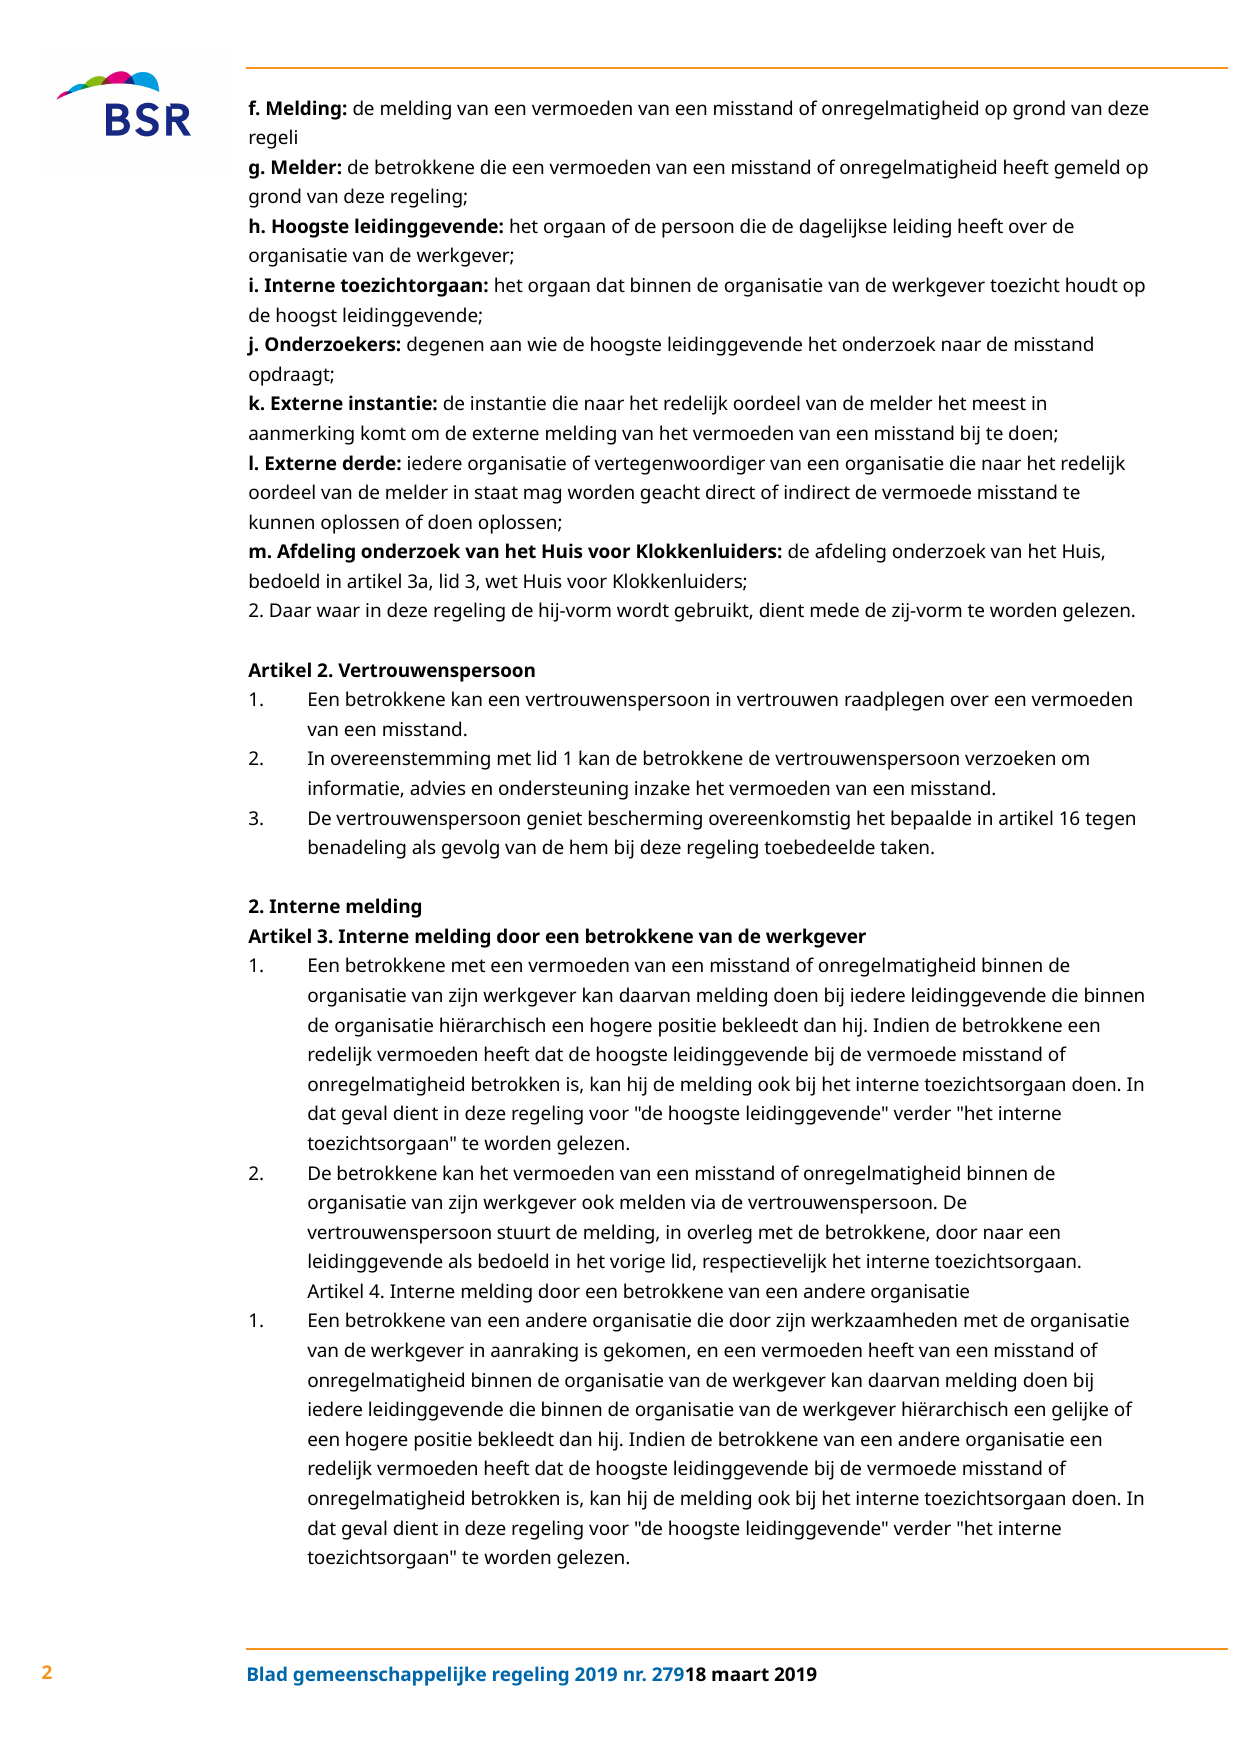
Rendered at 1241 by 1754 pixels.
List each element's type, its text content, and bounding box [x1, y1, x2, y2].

text f. Melding: de melding van een vermoeden van een misstand of onregelmatigheid op grond van deze regeli [248, 95, 1152, 150]
list Een betrokkene met een vermoeden van een misstand of onregelmatigheid binnen de organisatie van zijn werkgever kan daarvan melding doen bij iedere leidinggevende die binnen de organisatie hiërarchisch een hogere positie bekleedt dan hij. Indien de betrokkene een redelijk vermoeden heeft dat de hoogste leidinggevende bij de vermoede misstand of onregelmatigheid betrokken is, kan hij de melding ook bij het interne toezichtsorgaan doen. In dat geval dient in deze regeling voor "de hoogste leidinggevende" verder "het interne toezichtsorgaan" te worden gelezen. [248, 953, 1152, 1156]
text Artikel 2. Vertrouwenspersoon [248, 657, 1152, 683]
text 2. Interne melding [248, 893, 1152, 919]
list Artikel 4. Interne melding door een betrokkene van een andere organisatie [248, 1278, 1152, 1304]
text l. Externe derde: iedere organisatie of vertegenwoordiger van een organisatie die naar het redelijk oordeel van de melder in staat mag worden geacht direct of indirect de vermoede misstand te kunnen oplossen of doen oplossen; [248, 450, 1152, 535]
list De betrokkene kan het vermoeden van een misstand of onregelmatigheid binnen de organisatie van zijn werkgever ook melden via de vertrouwenspersoon. De vertrouwenspersoon stuurt de melding, in overleg met de betrokkene, door naar een leidinggevende als bedoeld in het vorige lid, respectievelijk het interne toezichtsorgaan. [248, 1160, 1152, 1274]
text g. Melder: de betrokkene die een vermoeden van een misstand of onregelmatigheid heeft gemeld op grond van deze regeling; [248, 154, 1152, 209]
list Een betrokkene van een andere organisatie die door zijn werkzaamheden met de organisatie van de werkgever in aanraking is gekomen, en een vermoeden heeft van een misstand of onregelmatigheid binnen de organisatie van de werkgever kan daarvan melding doen bij iedere leidinggevende die binnen de organisatie van de werkgever hiërarchisch een gelijke of een hogere positie bekleedt dan hij. Indien de betrokkene van een andere organisatie een redelijk vermoeden heeft dat de hoogste leidinggevende bij de vermoede misstand of onregelmatigheid betrokken is, kan hij de melding ook bij het interne toezichtsorgaan doen. In dat geval dient in deze regeling voor "de hoogste leidinggevende" verder "het interne toezichtsorgaan" te worden gelezen. [248, 1308, 1152, 1570]
list Een betrokkene kan een vertrouwenspersoon in vertrouwen raadplegen over een vermoeden van een misstand. [248, 686, 1152, 742]
list De vertrouwenspersoon geniet bescherming overeenkomstig het bepaalde in artikel 16 tegen benadeling als gevolg van de hem bij deze regeling toebedeelde taken. [248, 805, 1152, 860]
text j. Onderzoekers: degenen aan wie de hoogste leidinggevende het onderzoek naar de misstand opdraagt; [248, 331, 1152, 387]
text m. Afdeling onderzoek van het Huis voor Klokkenluiders: de afdeling onderzoek van het Huis, bedoeld in artikel 3a, lid 3, wet Huis voor Klokkenluiders; [248, 538, 1152, 594]
text h. Hoogste leidinggevende: het orgaan of de persoon die de dagelijkse leiding heeft over de organisatie van de werkgever; [248, 213, 1152, 268]
picture [41, 47, 231, 172]
text i. Interne toezichtorgaan: het orgaan dat binnen de organisatie van de werkgever toezicht houdt op de hoogst leidinggevende; [248, 272, 1152, 328]
text Artikel 3. Interne melding door een betrokkene van de werkgever [248, 923, 1152, 949]
list In overeenstemming met lid 1 kan de betrokkene de vertrouwenspersoon verzoeken om informatie, advies en ondersteuning inzake het vermoeden van een misstand. [248, 746, 1152, 801]
text k. Externe instantie: de instantie die naar het redelijk oordeel van de melder het meest in aanmerking komt om de externe melding van het vermoeden van een misstand bij te doen; [248, 391, 1152, 446]
text 2. Daar waar in deze regeling de hij-vorm wordt gebruikt, dient mede de zij-vorm te worden gelezen. [248, 598, 1152, 623]
